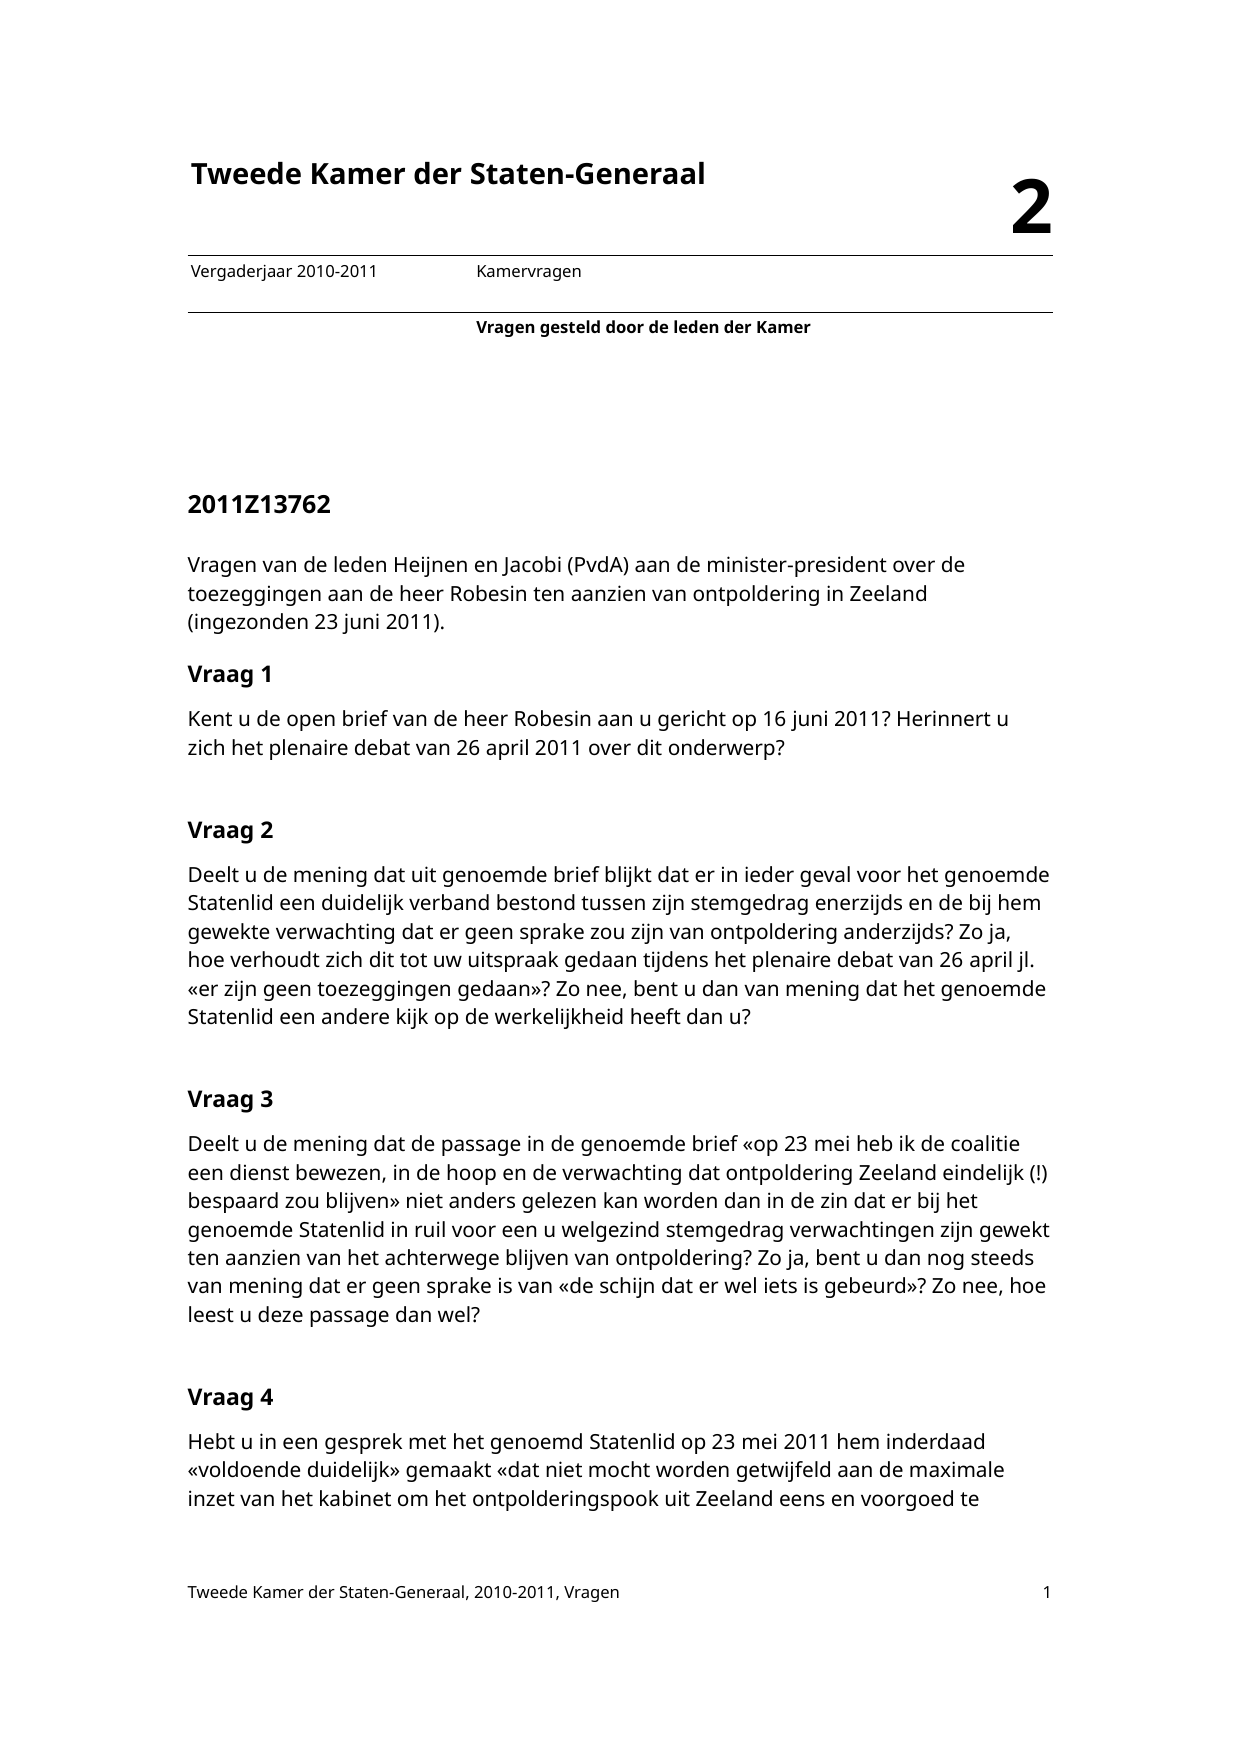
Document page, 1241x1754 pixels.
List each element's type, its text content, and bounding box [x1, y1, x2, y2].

table_header 2 [880, 150, 1053, 255]
subtitle Vraag 2 [187, 814, 1053, 845]
table_cell Kamervragen [473, 256, 1053, 312]
text 2011Z13762 [187, 487, 1053, 521]
text Kent u de open brief van de heer Robesin aan u gericht op 16 juni 2011? Herinnert u zich het plenaire debat van 26 april 2011 over dit onderwerp? [187, 704, 1053, 761]
text Hebt u in een gesprek met het genoemd Statenlid op 23 mei 2011 hem inderdaad «voldoende duidelijk» gemaakt «dat niet mocht worden getwijfeld aan de maximale inzet van het kabinet om het ontpolderingspook uit Zeeland eens en voorgoed te [187, 1427, 1053, 1512]
subtitle Vraag 1 [187, 658, 1053, 689]
table_header Tweede Kamer der Staten-Generaal [188, 150, 879, 255]
text Deelt u de mening dat de passage in de genoemde brief «op 23 mei heb ik de coalitie een dienst bewezen, in de hoop en de verwachting dat ontpoldering Zeeland eindelijk (!) bespaard zou blijven» niet anders gelezen kan worden dan in de zin dat er bij het genoemde Statenlid in ruil voor een u welgezind stemgedrag verwachtingen zijn gewekt ten aanzien van het achterwege blijven van ontpoldering? Zo ja, bent u dan nog steeds van mening dat er geen sprake is van «de schijn dat er wel iets is gebeurd»? Zo nee, hoe leest u deze passage dan wel? [187, 1129, 1053, 1328]
table_cell [188, 313, 473, 339]
subtitle Vraag 3 [187, 1083, 1053, 1114]
table_cell Vragen gesteld door de leden der Kamer [473, 313, 1053, 339]
text Vragen van de leden Heijnen en Jacobi (PvdA) aan de minister-president over de toezeggingen aan de heer Robesin ten aanzien van ontpoldering in Zeeland (ingezonden 23 juni 2011). [187, 550, 1053, 636]
subtitle Vraag 4 [187, 1381, 1053, 1412]
text Deelt u de mening dat uit genoemde brief blijkt dat er in ieder geval voor het genoemde Statenlid een duidelijk verband bestond tussen zijn stemgedrag enerzijds en de bij hem gewekte verwachting dat er geen sprake zou zijn van ontpoldering anderzijds? Zo ja, hoe verhoudt zich dit tot uw uitspraak gedaan tijdens het plenaire debat van 26 april jl. «er zijn geen toezeggingen gedaan»? Zo nee, bent u dan van mening dat het genoemde Statenlid een andere kijk op de werkelijkheid heeft dan u? [187, 860, 1053, 1031]
table_cell Vergaderjaar 2010-2011 [188, 256, 473, 312]
